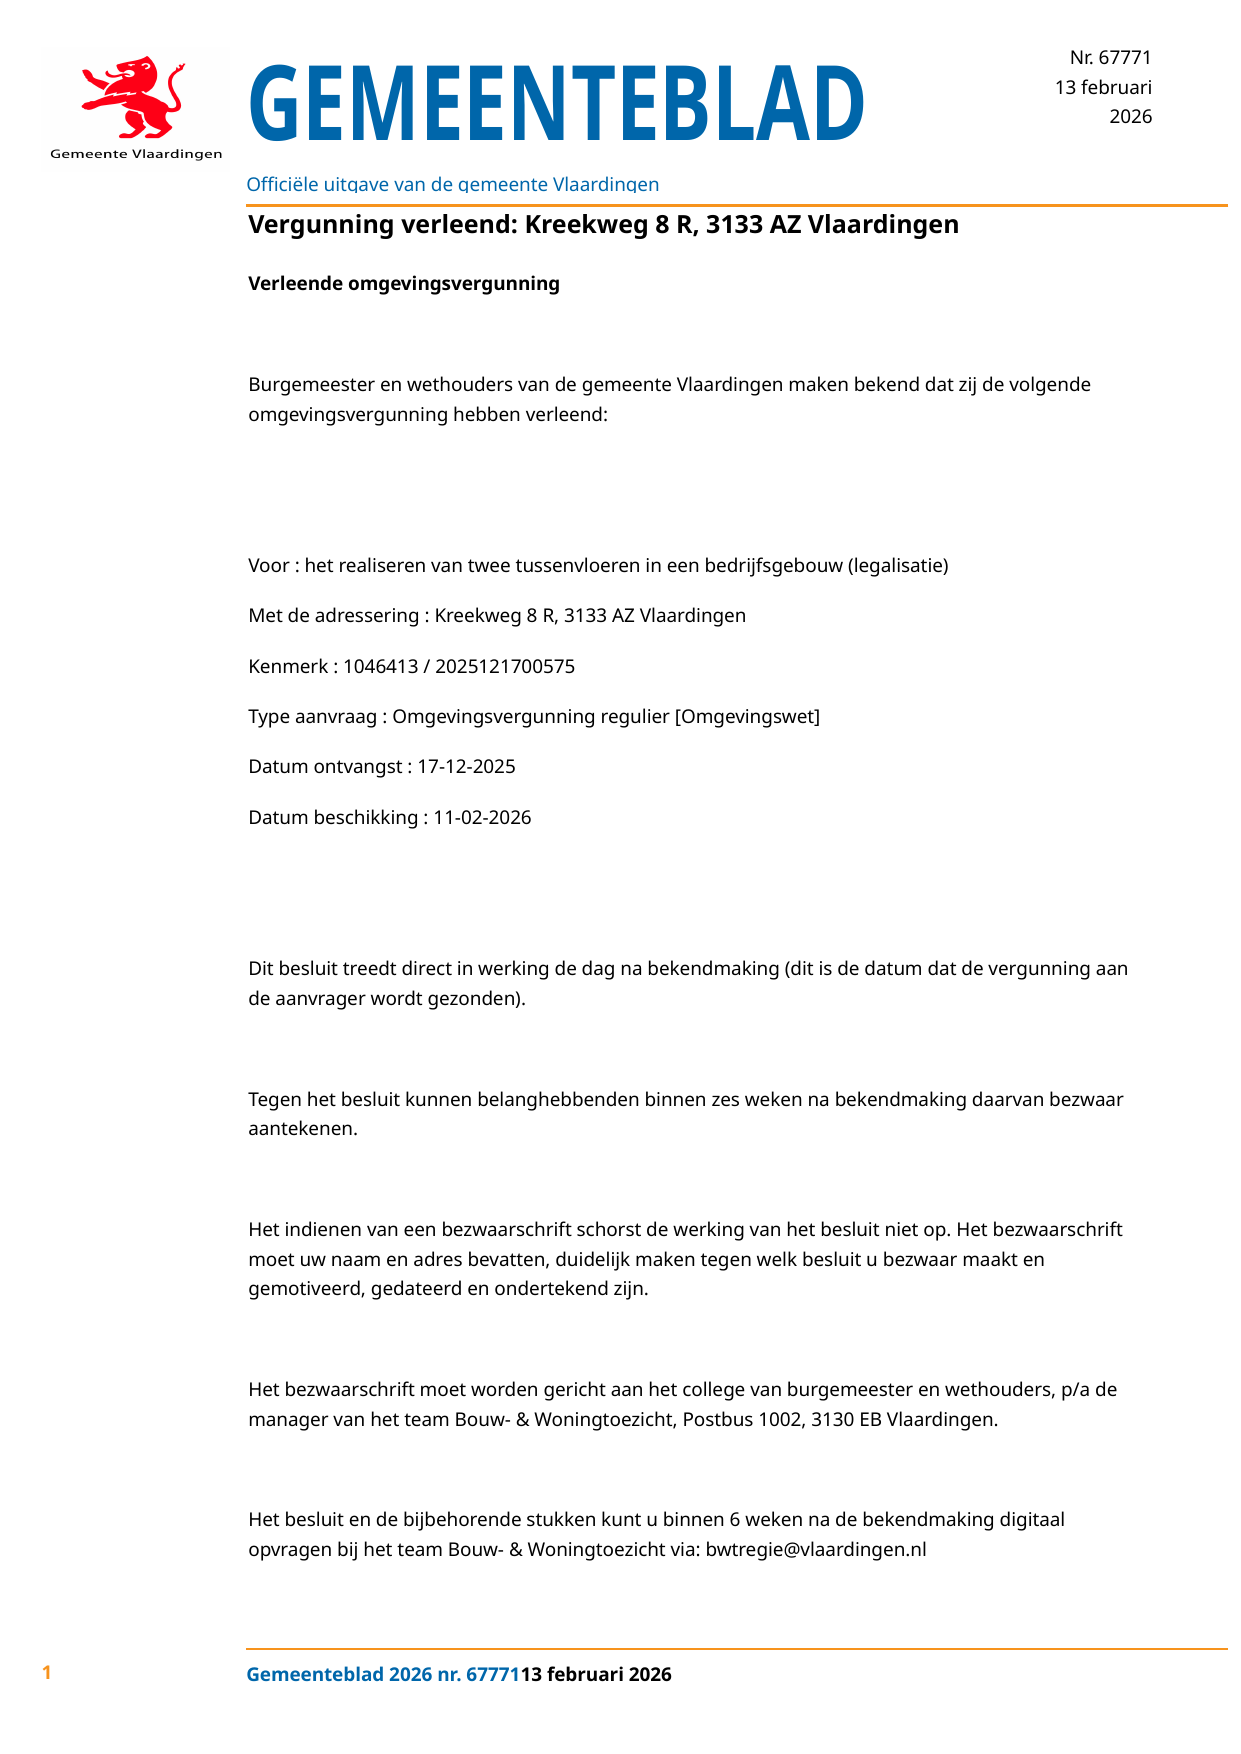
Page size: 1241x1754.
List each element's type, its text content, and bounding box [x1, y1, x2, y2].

text Datum ontvangst : 17-12-2025 [248, 754, 1152, 779]
text Burgemeester en wethouders van de gemeente Vlaardingen maken bekend dat zij de volgende omgevingsvergunning hebben verleend: [248, 371, 1152, 426]
text Type aanvraag : Omgevingsvergunning regulier [Omgevingswet] [248, 703, 1152, 729]
text Het indienen van een bezwaarschrift schorst de werking van het besluit niet op. Het bezwaarschrift moet uw naam en adres bevatten, duidelijk maken tegen welk besluit u bezwaar maakt en gemotiveerd, gedateerd en ondertekend zijn. [248, 1216, 1152, 1301]
text Voor : het realiseren van twee tussenvloeren in een bedrijfsgebouw (legalisatie) [248, 552, 1152, 578]
text Tegen het besluit kunnen belanghebbenden binnen zes weken na bekendmaking daarvan bezwaar aantekenen. [248, 1086, 1152, 1141]
text Datum beschikking : 11-02-2026 [248, 804, 1152, 830]
text Kenmerk : 1046413 / 2025121700575 [248, 653, 1152, 678]
text Met de adressering : Kreekweg 8 R, 3133 AZ Vlaardingen [248, 602, 1152, 628]
text Dit besluit treedt direct in werking de dag na bekendmaking (dit is de datum dat de vergunning aan de aanvrager wordt gezonden). [248, 955, 1152, 1011]
text Het besluit en de bijbehorende stukken kunt u binnen 6 weken na de bekendmaking digitaal opvragen bij het team Bouw- & Woningtoezicht via: bwtregie@vlaardingen.nl [248, 1507, 1152, 1562]
text Vergunning verleend: Kreekweg 8 R, 3133 AZ Vlaardingen [248, 207, 1152, 241]
text Verleende omgevingsvergunning [248, 270, 1152, 296]
text Het bezwaarschrift moet worden gericht aan het college van burgemeester en wethouders, p/a de manager van het team Bouw- & Woningtoezicht, Postbus 1002, 3130 EB Vlaardingen. [248, 1376, 1152, 1431]
picture [41, 47, 231, 172]
